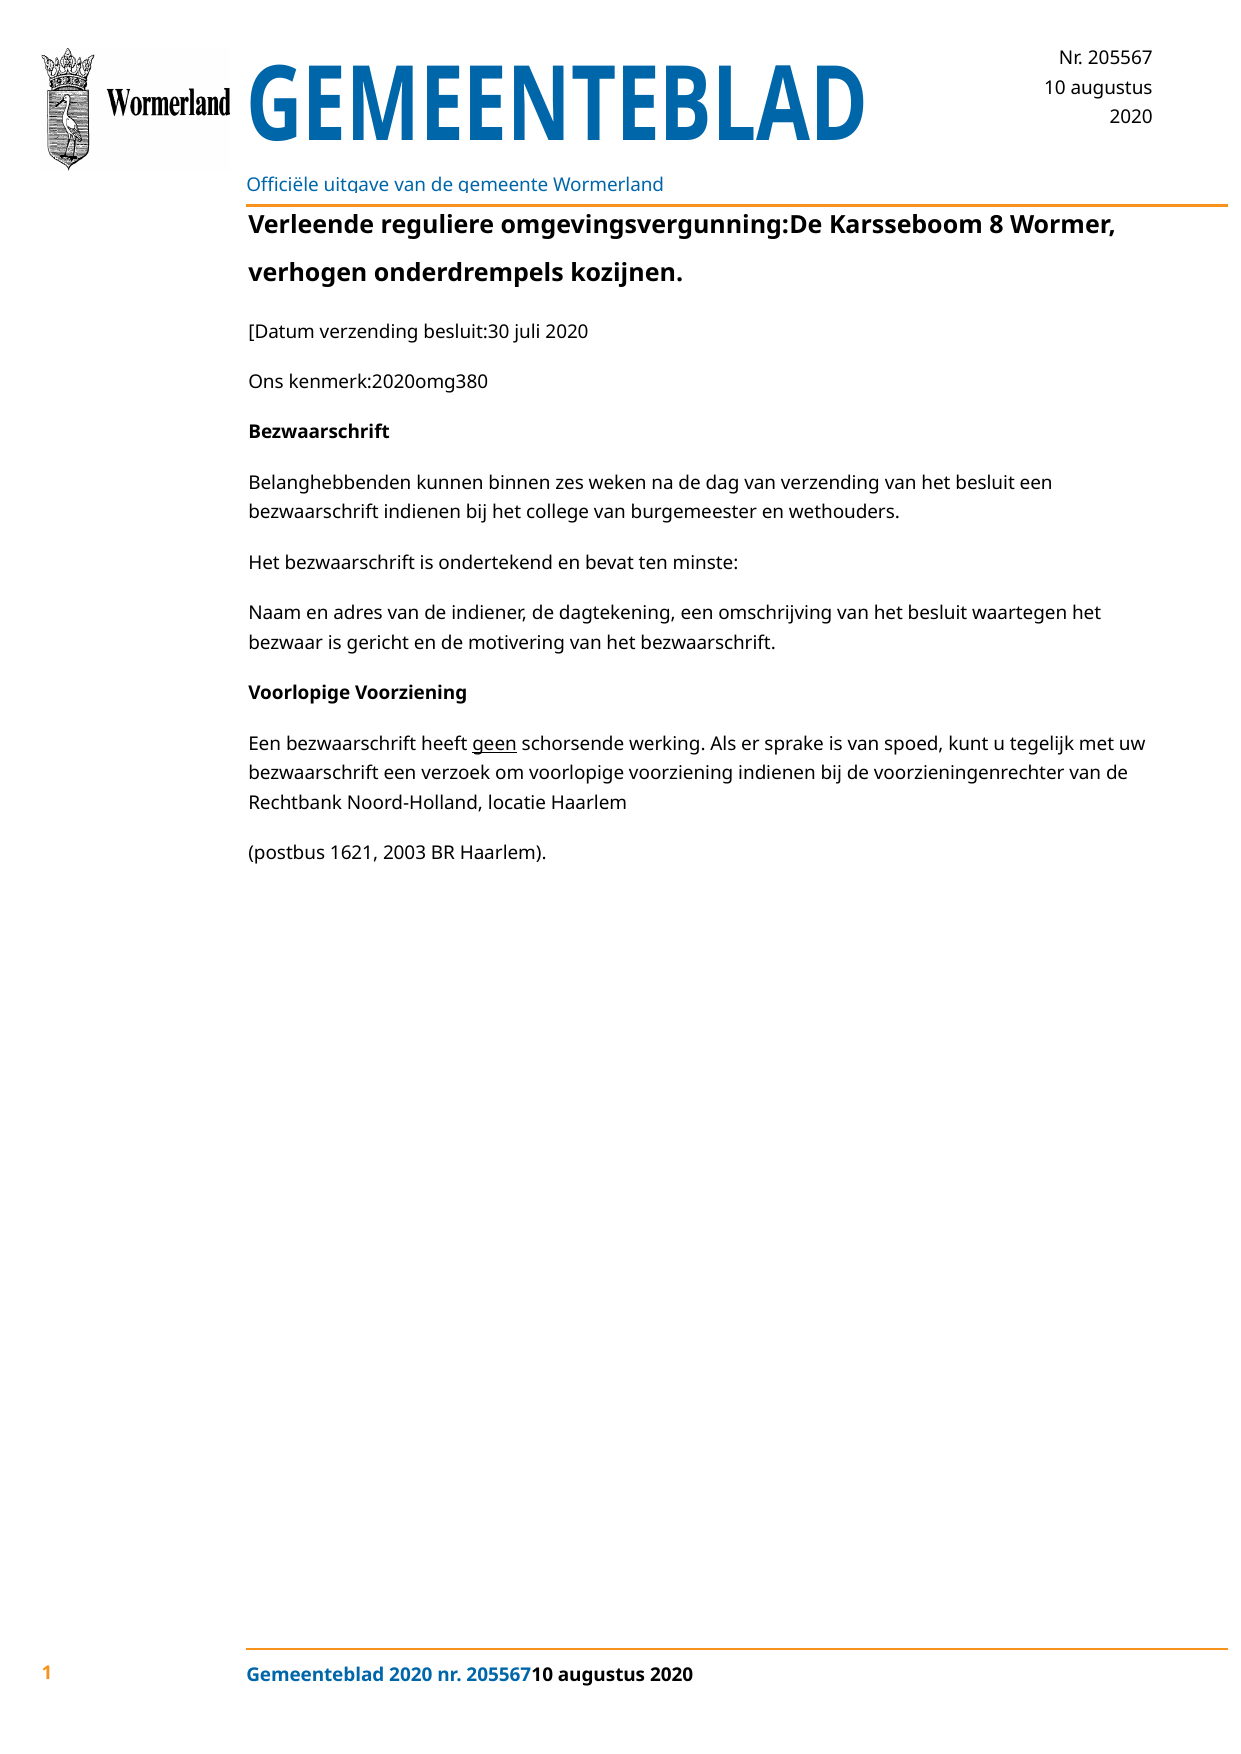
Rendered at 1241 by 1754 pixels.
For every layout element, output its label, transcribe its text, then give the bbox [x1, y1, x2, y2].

text Het bezwaarschrift is ondertekend en bevat ten minste: [248, 549, 1152, 575]
text Bezwaarschrift [248, 419, 1152, 444]
text Verleende reguliere omgevingsvergunning:De Karsseboom 8 Wormer, verhogen onderdrempels kozijnen. [248, 207, 1152, 288]
text (postbus 1621, 2003 BR Haarlem). [248, 839, 1152, 865]
text Naam en adres van de indiener, de dagtekening, een omschrijving van het besluit waartegen het bezwaar is gericht en de motivering van het bezwaarschrift. [248, 599, 1152, 655]
picture [41, 47, 231, 172]
text [Datum verzending besluit:30 juli 2020 [248, 318, 1152, 344]
text Een bezwaarschrift heeft geen schorsende werking. Als er sprake is van spoed, kunt u tegelijk met uw bezwaarschrift een verzoek om voorlopige voorziening indienen bij de voorzieningenrechter van de Rechtbank Noord-Holland, locatie Haarlem [248, 730, 1152, 815]
text Ons kenmerk:2020omg380 [248, 368, 1152, 394]
text Belanghebbenden kunnen binnen zes weken na de dag van verzending van het besluit een bezwaarschrift indienen bij het college van burgemeester en wethouders. [248, 469, 1152, 524]
text Voorlopige Voorziening [248, 679, 1152, 705]
